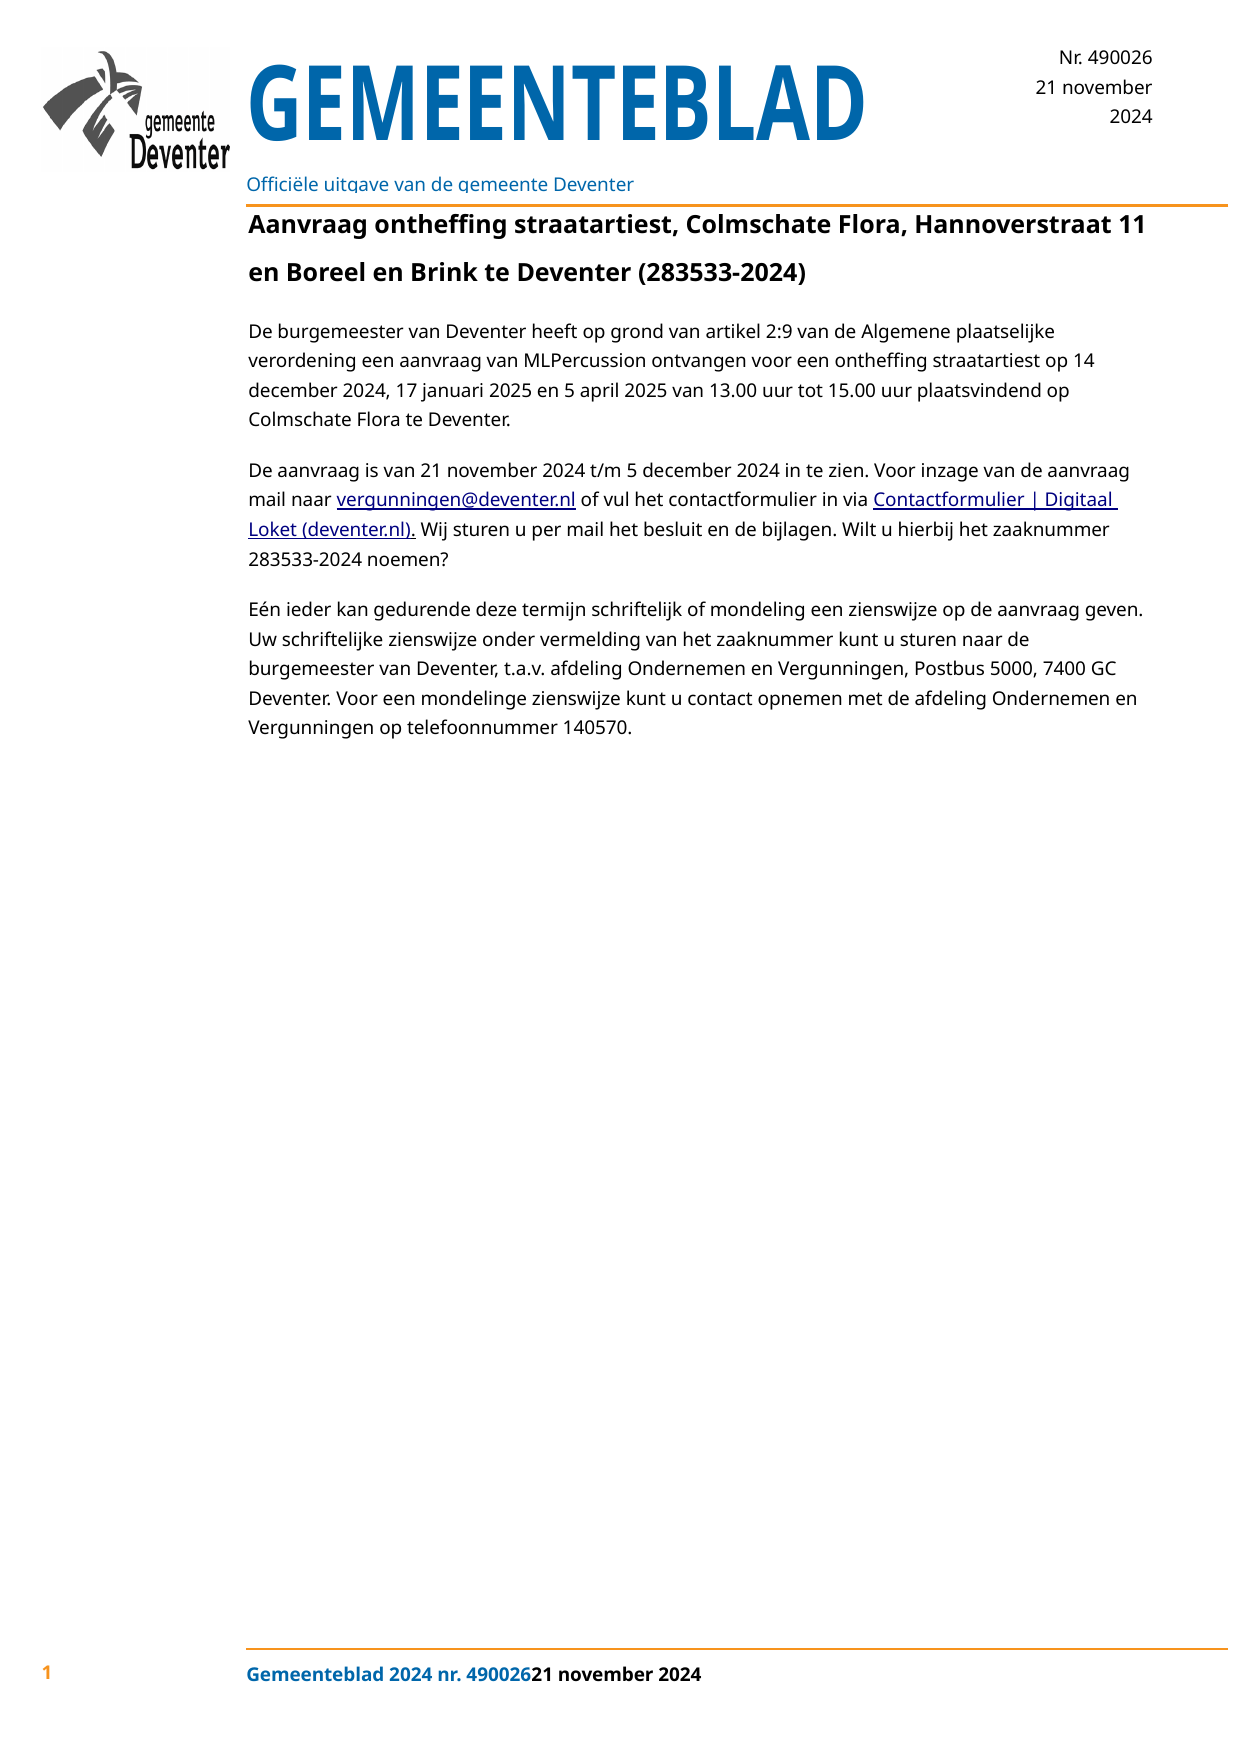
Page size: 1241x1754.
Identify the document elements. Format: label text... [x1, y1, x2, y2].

text De aanvraag is van 21 november 2024 t/m 5 december 2024 in te zien. Voor inzage van de aanvraag mail naar vergunningen@deventer.nl of vul het contactformulier in via Contactformulier | Digitaal Loket (deventer.nl). Wij sturen u per mail het besluit en de bijlagen. Wilt u hierbij het zaaknummer 283533-2024 noemen? [248, 457, 1152, 572]
text Aanvraag ontheffing straatartiest, Colmschate Flora, Hannoverstraat 11 en Boreel en Brink te Deventer (283533-2024) [248, 207, 1152, 288]
picture [41, 47, 231, 172]
text De burgemeester van Deventer heeft op grond van artikel 2:9 van de Algemene plaatselijke verordening een aanvraag van MLPercussion ontvangen voor een ontheffing straatartiest op 14 december 2024, 17 januari 2025 en 5 april 2025 van 13.00 uur tot 15.00 uur plaatsvindend op Colmschate Flora te Deventer. [248, 318, 1152, 432]
text Eén ieder kan gedurende deze termijn schriftelijk of mondeling een zienswijze op de aanvraag geven. Uw schriftelijke zienswijze onder vermelding van het zaaknummer kunt u sturen naar de burgemeester van Deventer, t.a.v. afdeling Ondernemen en Vergunningen, Postbus 5000, 7400 GC Deventer. Voor een mondelinge zienswijze kunt u contact opnemen met de afdeling Ondernemen en Vergunningen op telefoonnummer 140570. [248, 596, 1152, 740]
